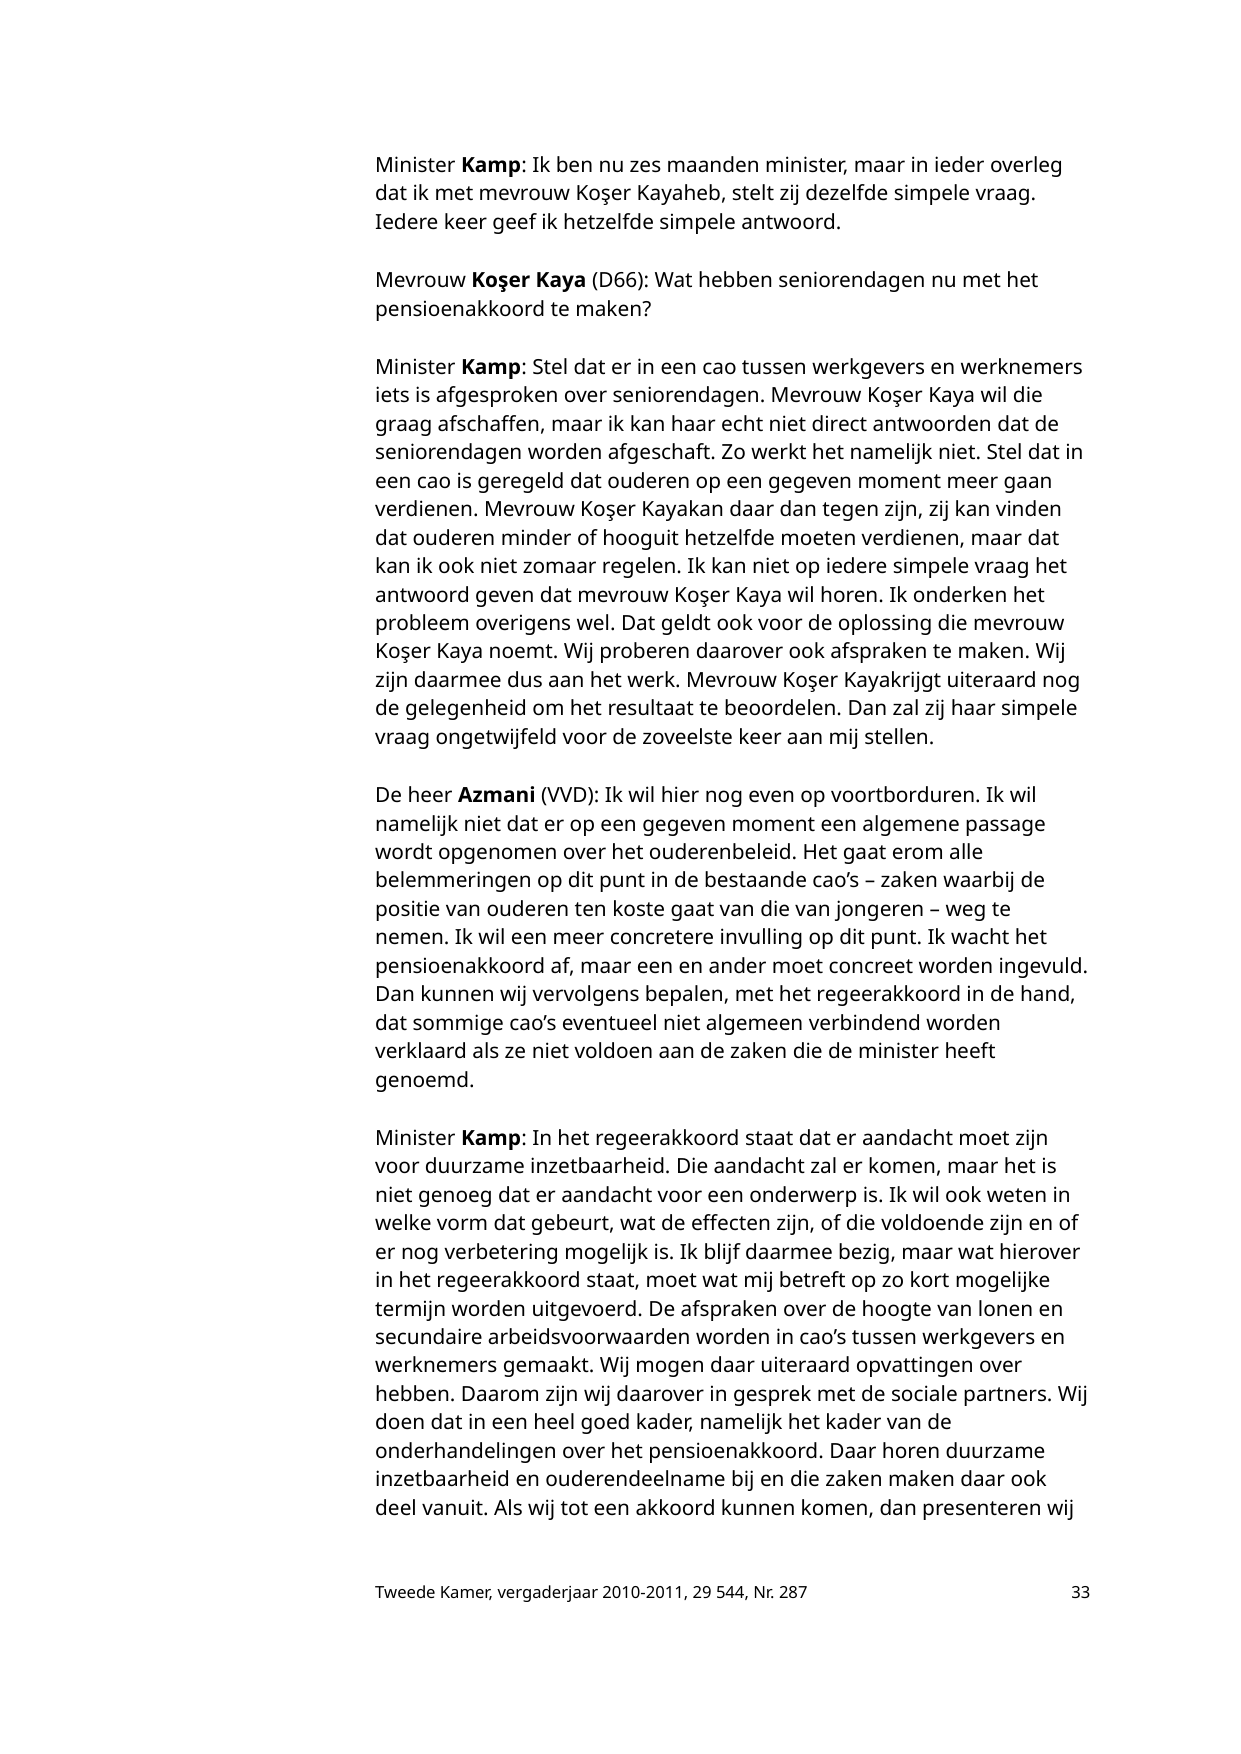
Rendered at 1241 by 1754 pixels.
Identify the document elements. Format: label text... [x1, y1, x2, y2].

text Minister Kamp: Ik ben nu zes maanden minister, maar in ieder overleg dat ik met mevrouw Koşer Kayaheb, stelt zij dezelfde simpele vraag. Iedere keer geef ik hetzelfde simpele antwoord. [375, 150, 1090, 235]
text Mevrouw Koşer Kaya (D66): Wat hebben seniorendagen nu met het pensioenakkoord te maken? [375, 265, 1090, 322]
text Minister Kamp: In het regeerakkoord staat dat er aandacht moet zijn voor duurzame inzetbaarheid. Die aandacht zal er komen, maar het is niet genoeg dat er aandacht voor een onderwerp is. Ik wil ook weten in welke vorm dat gebeurt, wat de effecten zijn, of die voldoende zijn en of er nog verbetering mogelijk is. Ik blijf daarmee bezig, maar wat hierover in het regeerakkoord staat, moet wat mij betreft op zo kort mogelijke termijn worden uitgevoerd. De afspraken over de hoogte van lonen en secundaire arbeidsvoorwaarden worden in cao’s tussen werkgevers en werknemers gemaakt. Wij mogen daar uiteraard opvattingen over hebben. Daarom zijn wij daarover in gesprek met de sociale partners. Wij doen dat in een heel goed kader, namelijk het kader van de onderhandelingen over het pensioenakkoord. Daar horen duurzame inzetbaarheid en ouderendeelname bij en die zaken maken daar ook deel vanuit. Als wij tot een akkoord kunnen komen, dan presenteren wij [375, 1123, 1090, 1521]
text De heer Azmani (VVD): Ik wil hier nog even op voortborduren. Ik wil namelijk niet dat er op een gegeven moment een algemene passage wordt opgenomen over het ouderenbeleid. Het gaat erom alle belemmeringen op dit punt in de bestaande cao’s – zaken waarbij de positie van ouderen ten koste gaat van die van jongeren – weg te nemen. Ik wil een meer concretere invulling op dit punt. Ik wacht het pensioenakkoord af, maar een en ander moet concreet worden ingevuld. Dan kunnen wij vervolgens bepalen, met het regeerakkoord in de hand, dat sommige cao’s eventueel niet algemeen verbindend worden verklaard als ze niet voldoen aan de zaken die de minister heeft genoemd. [375, 780, 1090, 1093]
text Minister Kamp: Stel dat er in een cao tussen werkgevers en werknemers iets is afgesproken over seniorendagen. Mevrouw Koşer Kaya wil die graag afschaffen, maar ik kan haar echt niet direct antwoorden dat de seniorendagen worden afgeschaft. Zo werkt het namelijk niet. Stel dat in een cao is geregeld dat ouderen op een gegeven moment meer gaan verdienen. Mevrouw Koşer Kayakan daar dan tegen zijn, zij kan vinden dat ouderen minder of hooguit hetzelfde moeten verdienen, maar dat kan ik ook niet zomaar regelen. Ik kan niet op iedere simpele vraag het antwoord geven dat mevrouw Koşer Kaya wil horen. Ik onderken het probleem overigens wel. Dat geldt ook voor de oplossing die mevrouw Koşer Kaya noemt. Wij proberen daarover ook afspraken te maken. Wij zijn daarmee dus aan het werk. Mevrouw Koşer Kayakrijgt uiteraard nog de gelegenheid om het resultaat te beoordelen. Dan zal zij haar simpele vraag ongetwijfeld voor de zoveelste keer aan mij stellen. [375, 352, 1090, 750]
